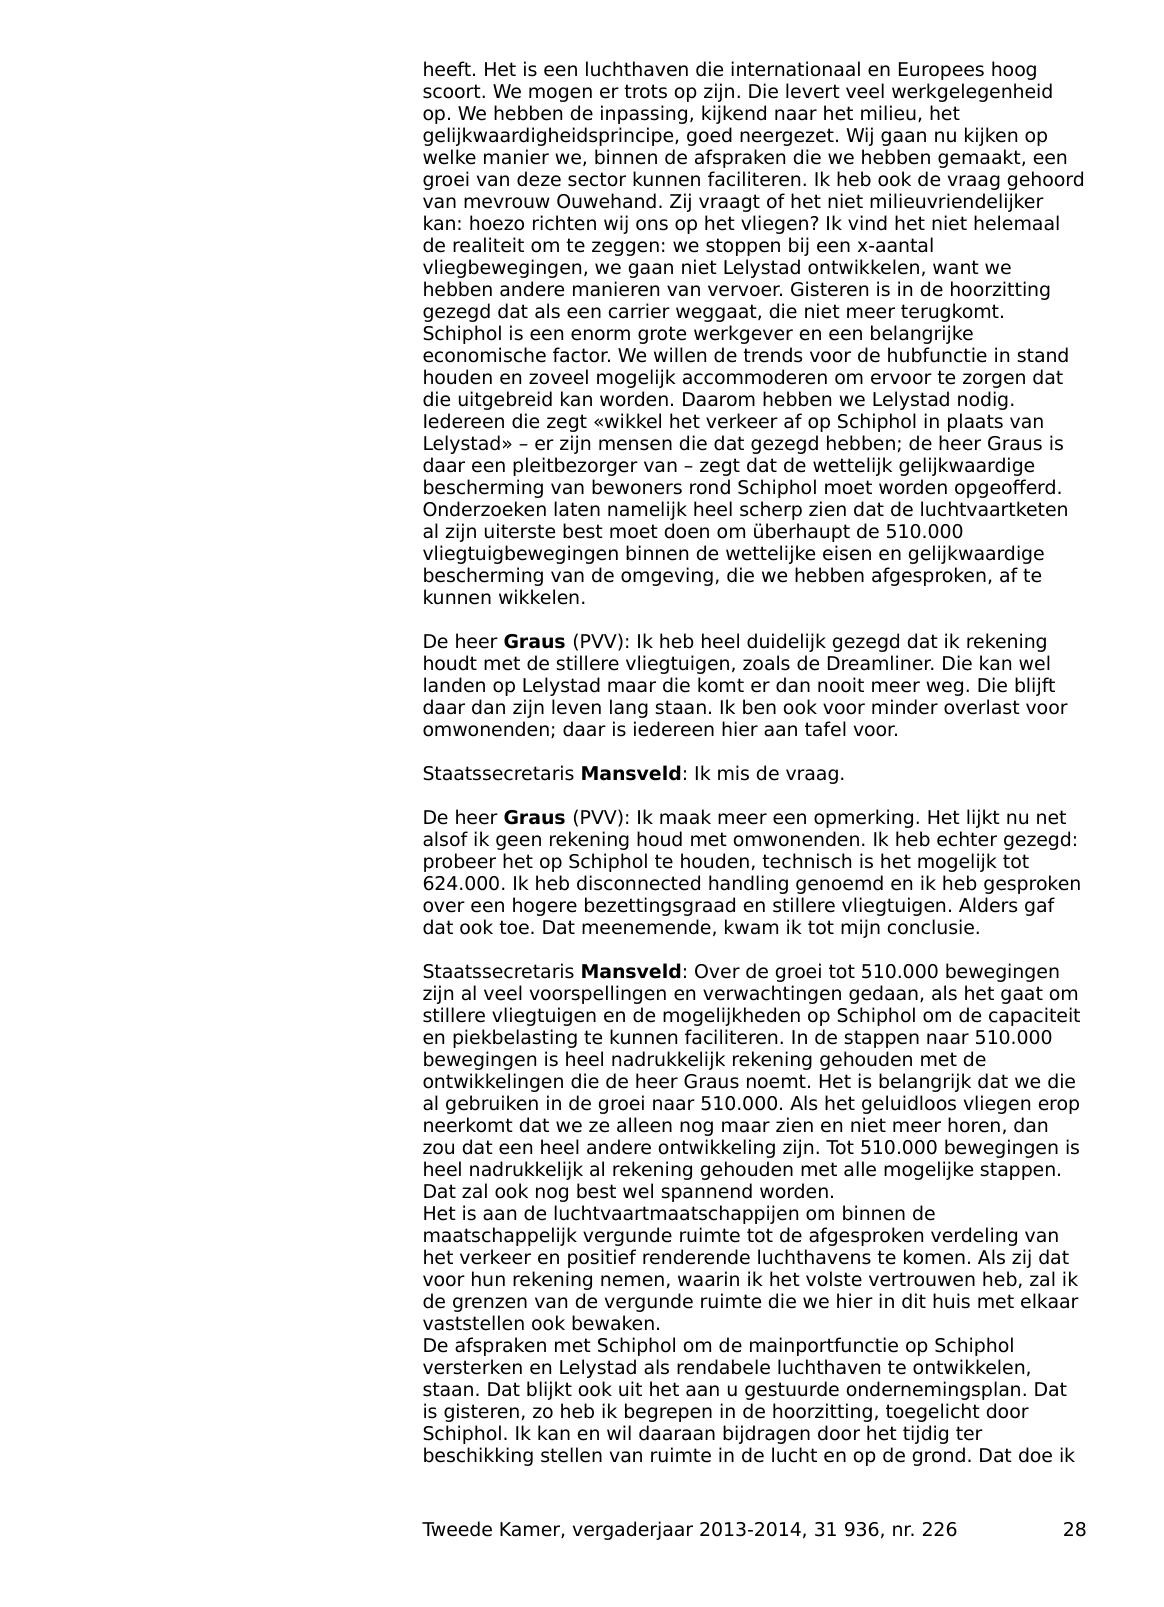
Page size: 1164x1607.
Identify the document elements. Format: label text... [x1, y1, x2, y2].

text heeft. Het is een luchthaven die internationaal en Europees hoog scoort. We mogen er trots op zijn. Die levert veel werkgelegenheid op. We hebben de inpassing, kijkend naar het milieu, het gelijkwaardigheidsprincipe, goed neergezet. Wij gaan nu kijken op welke manier we, binnen de afspraken die we hebben gemaakt, een groei van deze sector kunnen faciliteren. Ik heb ook de vraag gehoord van mevrouw Ouwehand. Zij vraagt of het niet milieuvriendelijker kan: hoezo richten wij ons op het vliegen? Ik vind het niet helemaal de realiteit om te zeggen: we stoppen bij een x-aantal vliegbewegingen, we gaan niet Lelystad ontwikkelen, want we hebben andere manieren van vervoer. Gisteren is in de hoorzitting gezegd dat als een carrier weggaat, die niet meer terugkomt. Schiphol is een enorm grote werkgever en een belangrijke economische factor. We willen de trends voor de hubfunctie in stand houden en zoveel mogelijk accommoderen om ervoor te zorgen dat die uitgebreid kan worden. Daarom hebben we Lelystad nodig. [422, 59, 1087, 411]
text De heer Graus (PVV): Ik heb heel duidelijk gezegd dat ik rekening houdt met de stillere vliegtuigen, zoals de Dreamliner. Die kan wel landen op Lelystad maar die komt er dan nooit meer weg. Die blijft daar dan zijn leven lang staan. Ik ben ook voor minder overlast voor omwonenden; daar is iedereen hier aan tafel voor. [422, 631, 1087, 741]
text Staatssecretaris Mansveld: Ik mis de vraag. [422, 763, 1087, 785]
text De heer Graus (PVV): Ik maak meer een opmerking. Het lijkt nu net alsof ik geen rekening houd met omwonenden. Ik heb echter gezegd: probeer het op Schiphol te houden, technisch is het mogelijk tot 624.000. Ik heb disconnected handling genoemd en ik heb gesproken over een hogere bezettingsgraad en stillere vliegtuigen. Alders gaf dat ook toe. Dat meenemende, kwam ik tot mijn conclusie. [422, 807, 1087, 939]
text Iedereen die zegt «wikkel het verkeer af op Schiphol in plaats van Lelystad» – er zijn mensen die dat gezegd hebben; de heer Graus is daar een pleitbezorger van – zegt dat de wettelijk gelijkwaardige bescherming van bewoners rond Schiphol moet worden opgeofferd. Onderzoeken laten namelijk heel scherp zien dat de luchtvaartketen al zijn uiterste best moet doen om überhaupt de 510.000 vliegtuigbewegingen binnen de wettelijke eisen en gelijkwaardige bescherming van de omgeving, die we hebben afgesproken, af te kunnen wikkelen. [422, 411, 1087, 608]
text De afspraken met Schiphol om de mainportfunctie op Schiphol versterken en Lelystad als rendabele luchthaven te ontwikkelen, staan. Dat blijkt ook uit het aan u gestuurde ondernemingsplan. Dat is gisteren, zo heb ik begrepen in de hoorzitting, toegelicht door Schiphol. Ik kan en wil daaraan bijdragen door het tijdig ter beschikking stellen van ruimte in de lucht en op de grond. Dat doe ik [422, 1335, 1087, 1467]
text Het is aan de luchtvaartmaatschappijen om binnen de maatschappelijk vergunde ruimte tot de afgesproken verdeling van het verkeer en positief renderende luchthavens te komen. Als zij dat voor hun rekening nemen, waarin ik het volste vertrouwen heb, zal ik de grenzen van de vergunde ruimte die we hier in dit huis met elkaar vaststellen ook bewaken. [422, 1203, 1087, 1335]
text Staatssecretaris Mansveld: Over de groei tot 510.000 bewegingen zijn al veel voorspellingen en verwachtingen gedaan, als het gaat om stillere vliegtuigen en de mogelijkheden op Schiphol om de capaciteit en piekbelasting te kunnen faciliteren. In de stappen naar 510.000 bewegingen is heel nadrukkelijk rekening gehouden met de ontwikkelingen die de heer Graus noemt. Het is belangrijk dat we die al gebruiken in de groei naar 510.000. Als het geluidloos vliegen erop neerkomt dat we ze alleen nog maar zien en niet meer horen, dan zou dat een heel andere ontwikkeling zijn. Tot 510.000 bewegingen is heel nadrukkelijk al rekening gehouden met alle mogelijke stappen. Dat zal ook nog best wel spannend worden. [422, 961, 1087, 1203]
